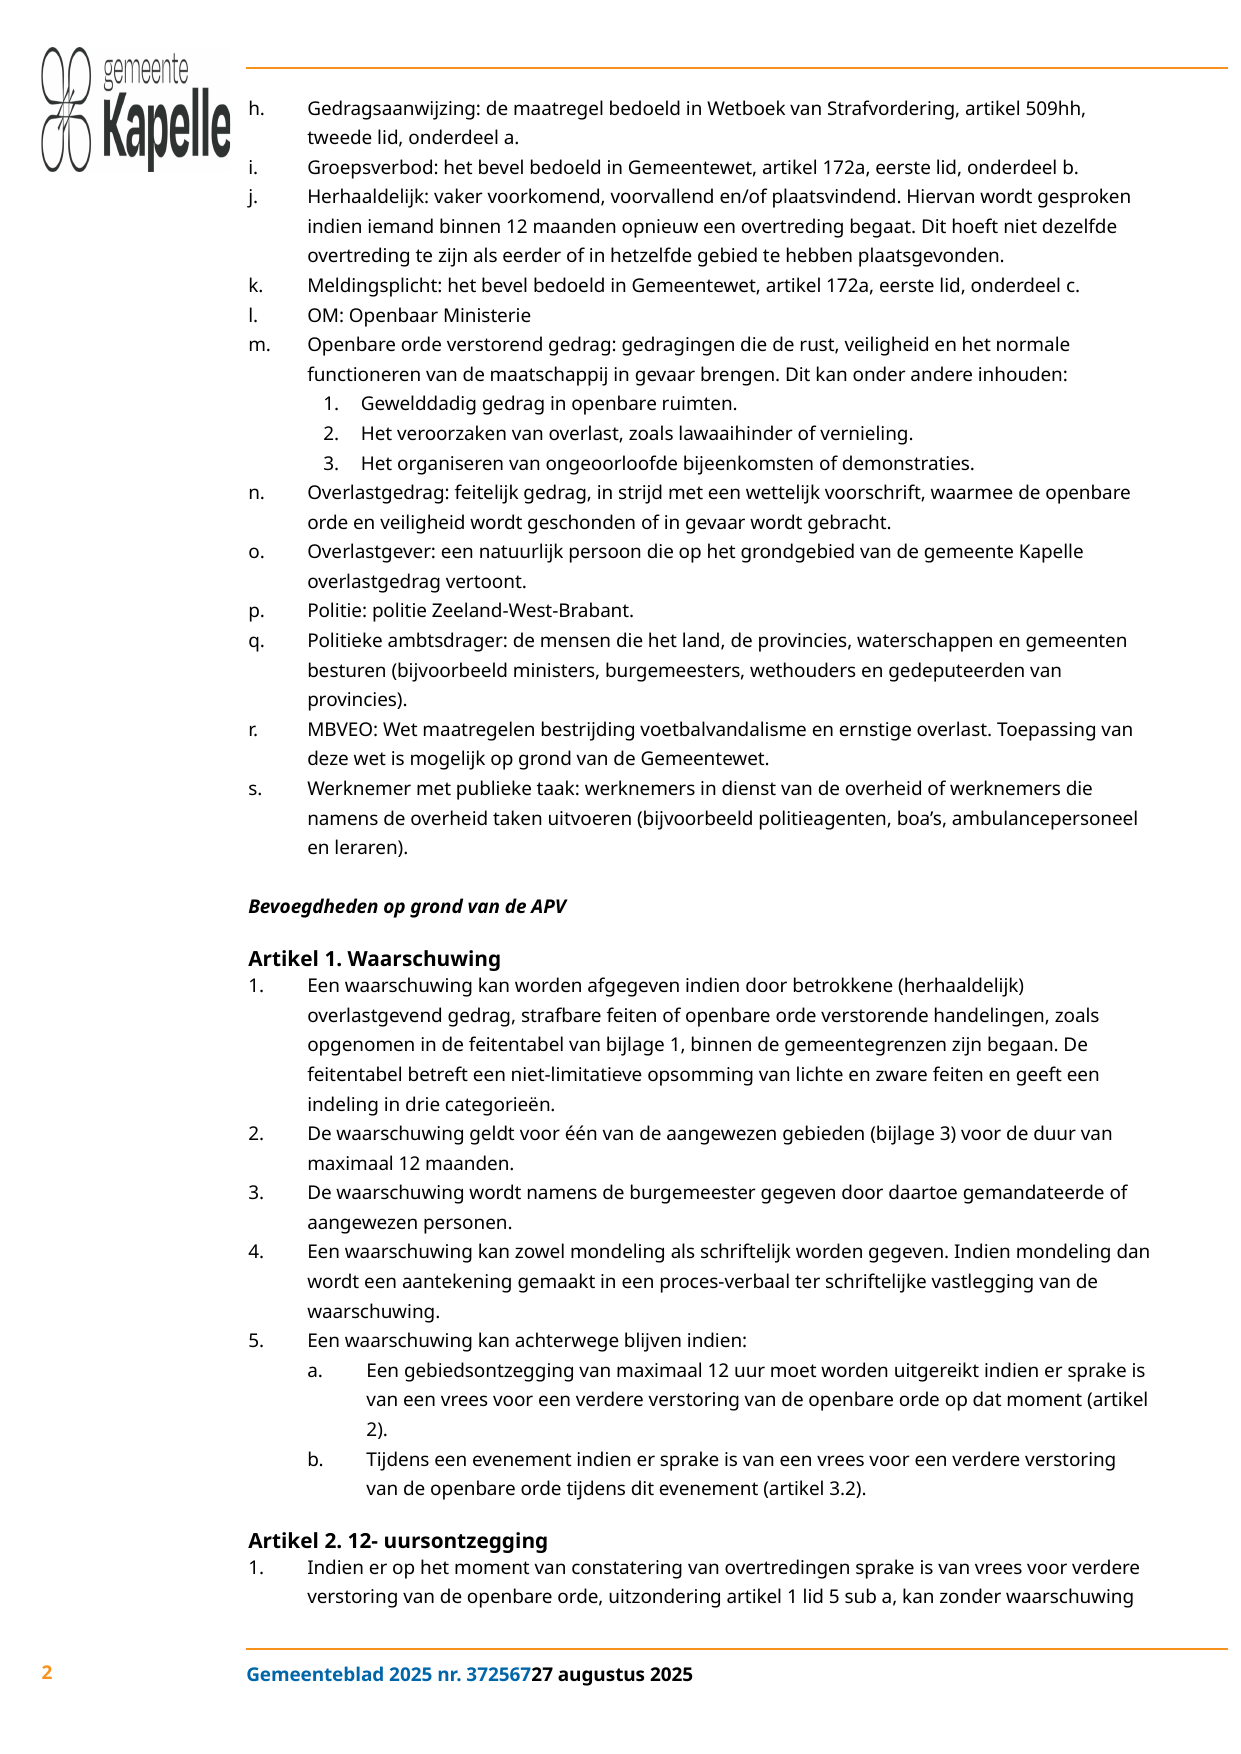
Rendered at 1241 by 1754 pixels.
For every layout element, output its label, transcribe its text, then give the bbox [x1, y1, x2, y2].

text Artikel 1. Waarschuwing [248, 944, 1152, 972]
list De waarschuwing geldt voor één van de aangewezen gebieden (bijlage 3) voor de duur van maximaal 12 maanden. [248, 1120, 1152, 1176]
text Artikel 2. 12- uursontzegging [248, 1526, 1152, 1554]
list Tijdens een evenement indien er sprake is van een vrees voor een verdere verstoring van de openbare orde tijdens dit evenement (artikel 3.2). [307, 1446, 1152, 1501]
list Openbare orde verstorend gedrag: gedragingen die de rust, veiligheid en het normale functioneren van de maatschappij in gevaar brengen. Dit kan onder andere inhouden: [248, 331, 1152, 387]
list Herhaaldelijk: vaker voorkomend, voorvallend en/of plaatsvindend. Hiervan wordt gesproken indien iemand binnen 12 maanden opnieuw een overtreding begaat. Dit hoeft niet dezelfde overtreding te zijn als eerder of in hetzelfde gebied te hebben plaatsgevonden. [248, 183, 1152, 268]
list Indien er op het moment van constatering van overtredingen sprake is van vrees voor verdere verstoring van de openbare orde, uitzondering artikel 1 lid 5 sub a, kan zonder waarschuwing [248, 1554, 1152, 1609]
list Politieke ambtsdrager: de mensen die het land, de provincies, waterschappen en gemeenten besturen (bijvoorbeeld ministers, burgemeesters, wethouders en gedeputeerden van provincies). [248, 627, 1152, 712]
list OM: Openbaar Ministerie [248, 302, 1152, 328]
list Groepsverbod: het bevel bedoeld in Gemeentewet, artikel 172a, eerste lid, onderdeel b. [248, 154, 1152, 180]
list Gewelddadig gedrag in openbare ruimten. [323, 391, 1152, 416]
list Overlastgedrag: feitelijk gedrag, in strijd met een wettelijk voorschrift, waarmee de openbare orde en veiligheid wordt geschonden of in gevaar wordt gebracht. [248, 479, 1152, 535]
picture [41, 47, 231, 172]
list Een waarschuwing kan zowel mondeling als schriftelijk worden gegeven. Indien mondeling dan wordt een aantekening gemaakt in een proces-verbaal ter schriftelijke vastlegging van de waarschuwing. [248, 1239, 1152, 1323]
list Overlastgever: een natuurlijk persoon die op het grondgebied van de gemeente Kapelle overlastgedrag vertoont. [248, 538, 1152, 594]
list Een gebiedsontzegging van maximaal 12 uur moet worden uitgereikt indien er sprake is van een vrees voor een verdere verstoring van de openbare orde op dat moment (artikel 2). [307, 1357, 1152, 1442]
list Politie: politie Zeeland-West-Brabant. [248, 598, 1152, 623]
list De waarschuwing wordt namens de burgemeester gegeven door daartoe gemandateerde of aangewezen personen. [248, 1179, 1152, 1235]
list Een waarschuwing kan achterwege blijven indien: [248, 1327, 1152, 1353]
list Het veroorzaken van overlast, zoals lawaaihinder of vernieling. [323, 420, 1152, 446]
list Het organiseren van ongeoorloofde bijeenkomsten of demonstraties. [323, 450, 1152, 476]
list Werknemer met publieke taak: werknemers in dienst van de overheid of werknemers die namens de overheid taken uitvoeren (bijvoorbeeld politieagenten, boa’s, ambulancepersoneel en leraren). [248, 775, 1152, 860]
text Bevoegdheden op grond van de APV [248, 893, 1152, 919]
list Meldingsplicht: het bevel bedoeld in Gemeentewet, artikel 172a, eerste lid, onderdeel c. [248, 272, 1152, 298]
list Een waarschuwing kan worden afgegeven indien door betrokkene (herhaaldelijk) overlastgevend gedrag, strafbare feiten of openbare orde verstorende handelingen, zoals opgenomen in de feitentabel van bijlage 1, binnen de gemeentegrenzen zijn begaan. De feitentabel betreft een niet-limitatieve opsomming van lichte en zware feiten en geeft een indeling in drie categorieën. [248, 972, 1152, 1116]
list MBVEO: Wet maatregelen bestrijding voetbalvandalisme en ernstige overlast. Toepassing van deze wet is mogelijk op grond van de Gemeentewet. [248, 716, 1152, 771]
list Gedragsaanwijzing: de maatregel bedoeld in Wetboek van Strafvordering, artikel 509hh, tweede lid, onderdeel a. [248, 95, 1152, 150]
